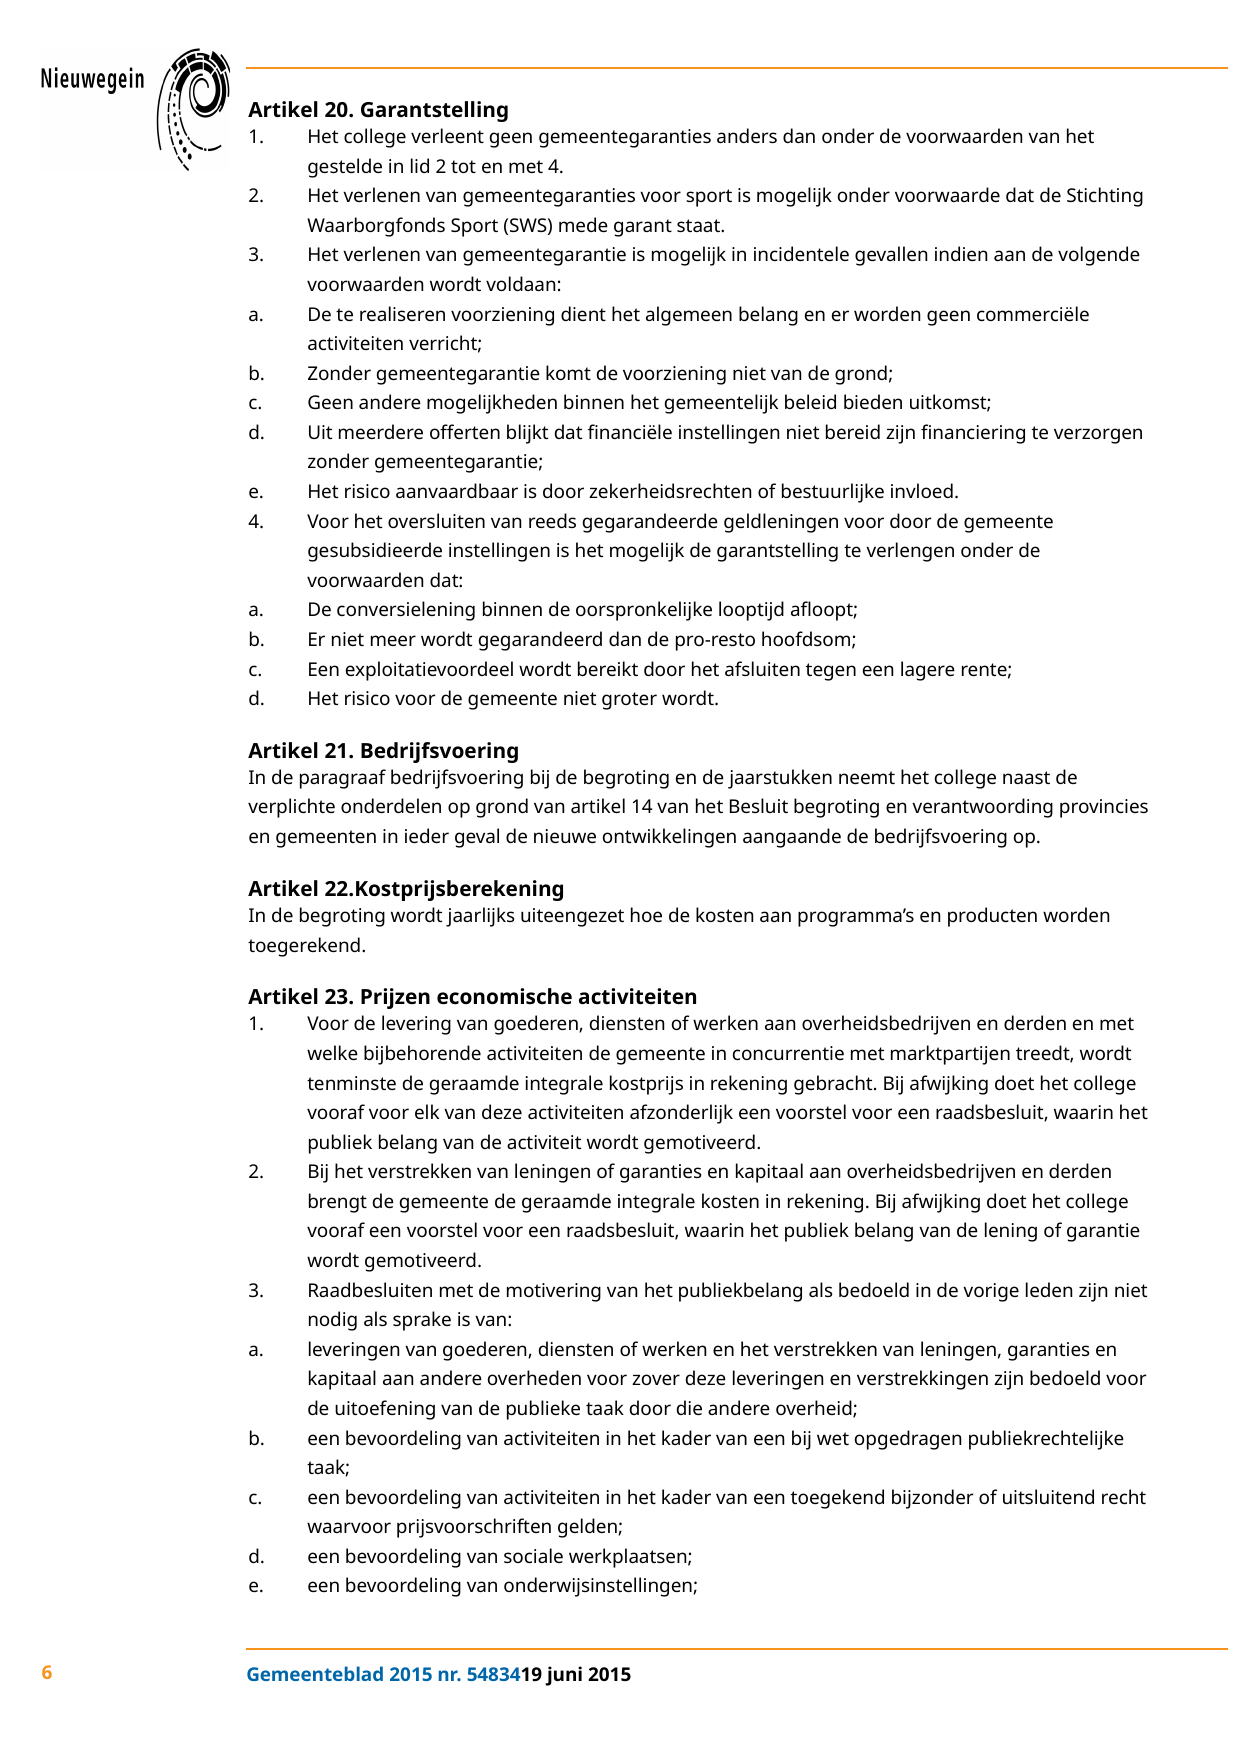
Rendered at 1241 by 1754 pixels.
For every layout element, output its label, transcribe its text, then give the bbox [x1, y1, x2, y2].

text In de paragraaf bedrijfsvoering bij de begroting en de jaarstukken neemt het college naast de verplichte onderdelen op grond van artikel 14 van het Besluit begroting en verantwoording provincies en gemeenten in ieder geval de nieuwe ontwikkelingen aangaande de bedrijfsvoering op. [248, 764, 1152, 849]
list een bevoordeling van sociale werkplaatsen; [248, 1543, 1152, 1569]
list Voor het oversluiten van reeds gegarandeerde geldleningen voor door de gemeente gesubsidieerde instellingen is het mogelijk de garantstelling te verlengen onder de voorwaarden dat: [248, 508, 1152, 593]
picture [41, 47, 231, 172]
list Er niet meer wordt gegarandeerd dan de pro-resto hoofdsom; [248, 626, 1152, 652]
list Het verlenen van gemeentegarantie is mogelijk in incidentele gevallen indien aan de volgende voorwaarden wordt voldaan: [248, 242, 1152, 297]
list Uit meerdere offerten blijkt dat financiële instellingen niet bereid zijn financiering te verzorgen zonder gemeentegarantie; [248, 419, 1152, 474]
text Artikel 22.Kostprijsberekening [248, 874, 1152, 902]
list een bevoordeling van activiteiten in het kader van een bij wet opgedragen publiekrechtelijke taak; [248, 1425, 1152, 1480]
list Raadbesluiten met de motivering van het publiekbelang als bedoeld in de vorige leden zijn niet nodig als sprake is van: [248, 1277, 1152, 1332]
text Artikel 20. Garantstelling [248, 95, 1152, 123]
list Het risico voor de gemeente niet groter wordt. [248, 685, 1152, 711]
list De conversielening binnen de oorspronkelijke looptijd afloopt; [248, 597, 1152, 622]
list een bevoordeling van activiteiten in het kader van een toegekend bijzonder of uitsluitend recht waarvoor prijsvoorschriften gelden; [248, 1484, 1152, 1539]
list Zonder gemeentegarantie komt de voorziening niet van de grond; [248, 360, 1152, 386]
text In de begroting wordt jaarlijks uiteengezet hoe de kosten aan programma’s en producten worden toegerekend. [248, 902, 1152, 957]
text Artikel 23. Prijzen economische activiteiten [248, 982, 1152, 1011]
list Het risico aanvaardbaar is door zekerheidsrechten of bestuurlijke invloed. [248, 478, 1152, 504]
text Artikel 21. Bedrijfsvoering [248, 736, 1152, 764]
list De te realiseren voorziening dient het algemeen belang en er worden geen commerciële activiteiten verricht; [248, 301, 1152, 356]
list Het verlenen van gemeentegaranties voor sport is mogelijk onder voorwaarde dat de Stichting Waarborgfonds Sport (SWS) mede garant staat. [248, 182, 1152, 238]
list Een exploitatievoordeel wordt bereikt door het afsluiten tegen een lagere rente; [248, 656, 1152, 681]
list Geen andere mogelijkheden binnen het gemeentelijk beleid bieden uitkomst; [248, 389, 1152, 415]
list Het college verleent geen gemeentegaranties anders dan onder de voorwaarden van het gestelde in lid 2 tot en met 4. [248, 123, 1152, 178]
list leveringen van goederen, diensten of werken en het verstrekken van leningen, garanties en kapitaal aan andere overheden voor zover deze leveringen en verstrekkingen zijn bedoeld voor de uitoefening van de publieke taak door die andere overheid; [248, 1336, 1152, 1421]
list Bij het verstrekken van leningen of garanties en kapitaal aan overheidsbedrijven en derden brengt de gemeente de geraamde integrale kosten in rekening. Bij afwijking doet het college vooraf een voorstel voor een raadsbesluit, waarin het publiek belang van de lening of garantie wordt gemotiveerd. [248, 1158, 1152, 1273]
list een bevoordeling van onderwijsinstellingen; [248, 1573, 1152, 1598]
list Voor de levering van goederen, diensten of werken aan overheidsbedrijven en derden en met welke bijbehorende activiteiten de gemeente in concurrentie met marktpartijen treedt, wordt tenminste de geraamde integrale kostprijs in rekening gebracht. Bij afwijking doet het college vooraf voor elk van deze activiteiten afzonderlijk een voorstel voor een raadsbesluit, waarin het publiek belang van de activiteit wordt gemotiveerd. [248, 1011, 1152, 1155]
